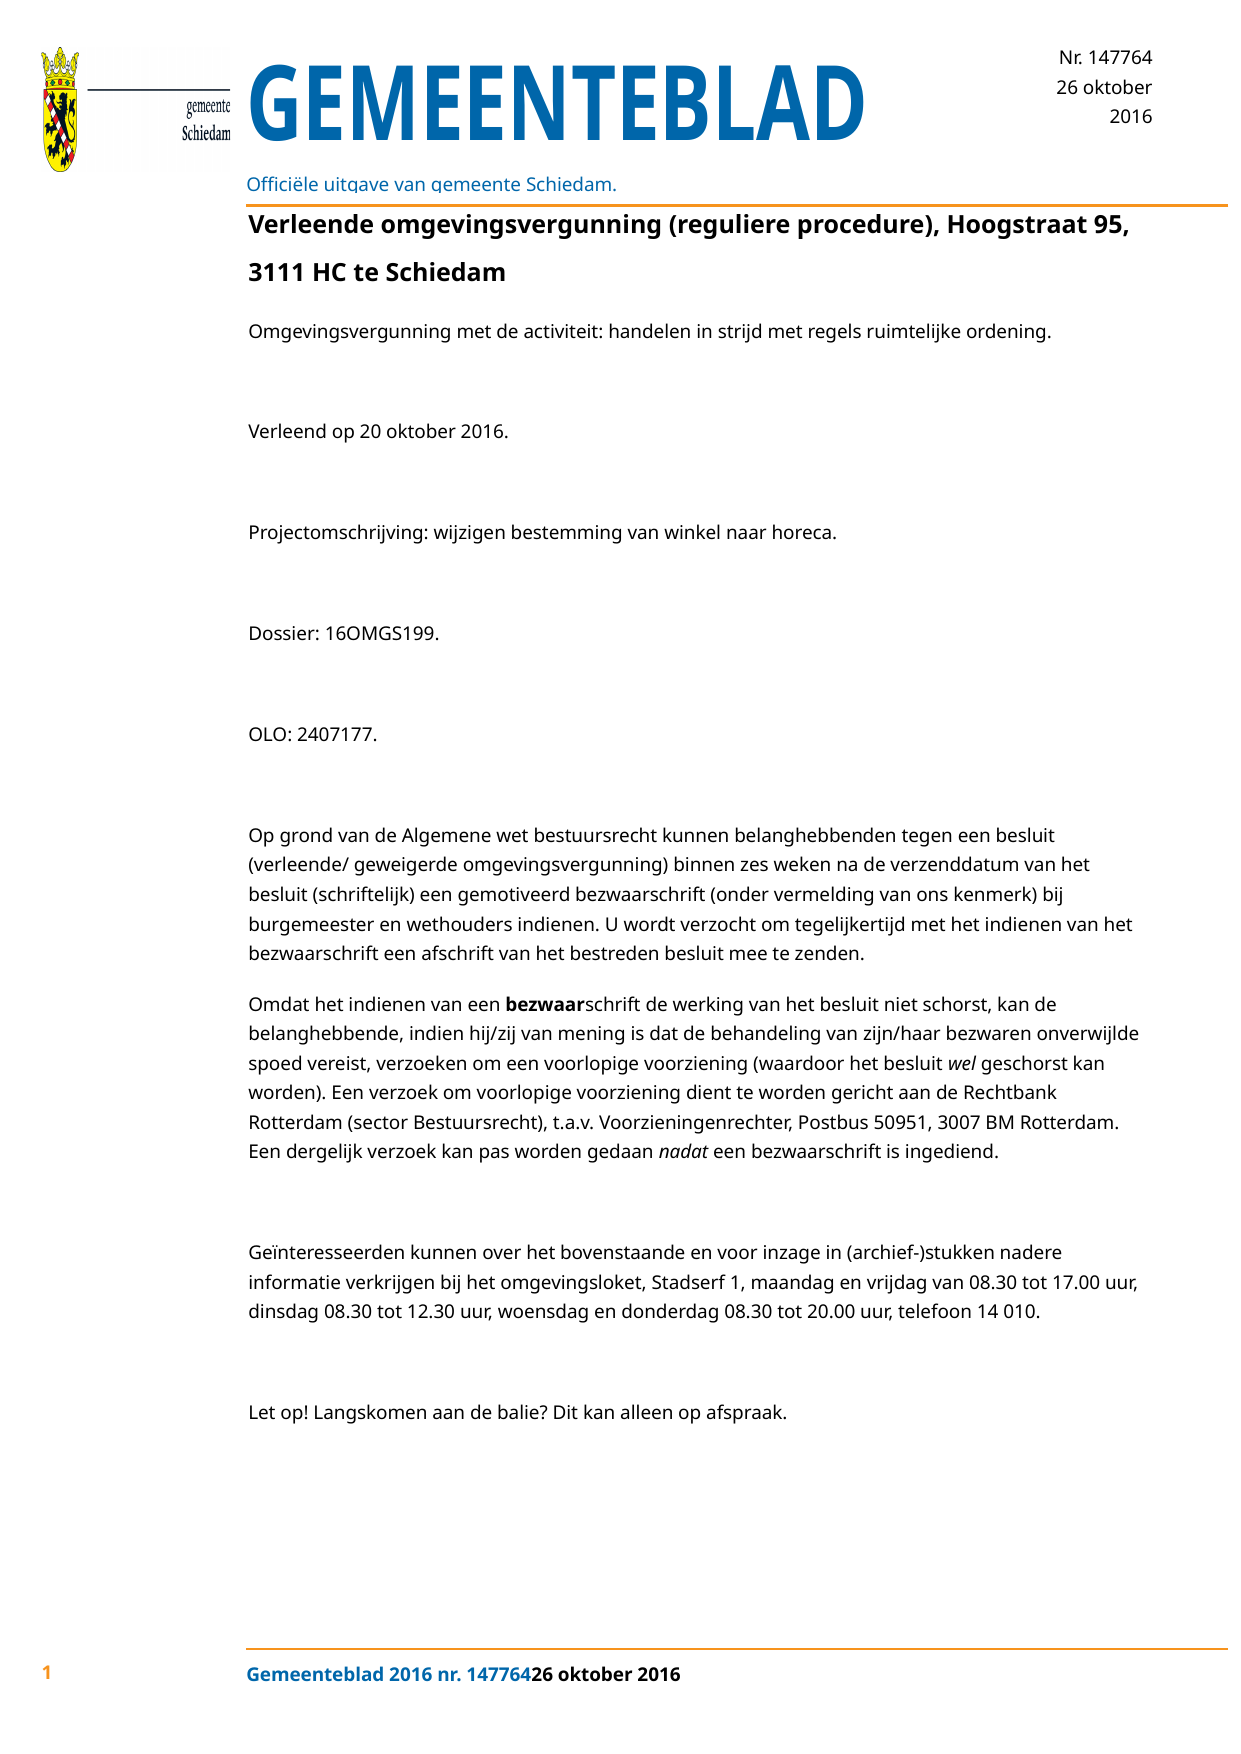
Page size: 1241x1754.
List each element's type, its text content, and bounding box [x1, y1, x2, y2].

text Verleend op 20 oktober 2016. [248, 419, 1152, 444]
text Omgevingsvergunning met de activiteit: handelen in strijd met regels ruimtelijke ordening. [248, 318, 1152, 344]
text Verleende omgevingsvergunning (reguliere procedure), Hoogstraat 95, 3111 HC te Schiedam [248, 207, 1152, 288]
text Geïnteresseerden kunnen over het bovenstaande en voor inzage in (archief-)stukken nadere informatie verkrijgen bij het omgevingsloket, Stadserf 1, maandag en vrijdag van 08.30 tot 17.00 uur, dinsdag 08.30 tot 12.30 uur, woensdag en donderdag 08.30 tot 20.00 uur, telefoon 14 010. [248, 1239, 1152, 1324]
text Let op! Langskomen aan de balie? Dit kan alleen op afspraak. [248, 1399, 1152, 1425]
text Dossier: 16OMGS199. [248, 620, 1152, 646]
text Omdat het indienen van een bezwaarschrift de werking van het besluit niet schorst, kan de belanghebbende, indien hij/zij van mening is dat de behandeling van zijn/haar bezwaren onverwijlde spoed vereist, verzoeken om een voorlopige voorziening (waardoor het besluit wel geschorst kan worden). Een verzoek om voorlopige voorziening dient te worden gericht aan de Rechtbank Rotterdam (sector Bestuursrecht), t.a.v. Voorzieningenrechter, Postbus 50951, 3007 BM Rotterdam. Een dergelijk verzoek kan pas worden gedaan nadat een bezwaarschrift is ingediend. [248, 991, 1152, 1164]
picture [41, 47, 231, 172]
text OLO: 2407177. [248, 721, 1152, 747]
text Op grond van de Algemene wet bestuursrecht kunnen belanghebbenden tegen een besluit (verleende/ geweigerde omgevingsvergunning) binnen zes weken na de verzenddatum van het besluit (schriftelijk) een gemotiveerd bezwaarschrift (onder vermelding van ons kenmerk) bij burgemeester en wethouders indienen. U wordt verzocht om tegelijkertijd met het indienen van het bezwaarschrift een afschrift van het bestreden besluit mee te zenden. [248, 822, 1152, 966]
text Projectomschrijving: wijzigen bestemming van winkel naar horeca. [248, 519, 1152, 545]
